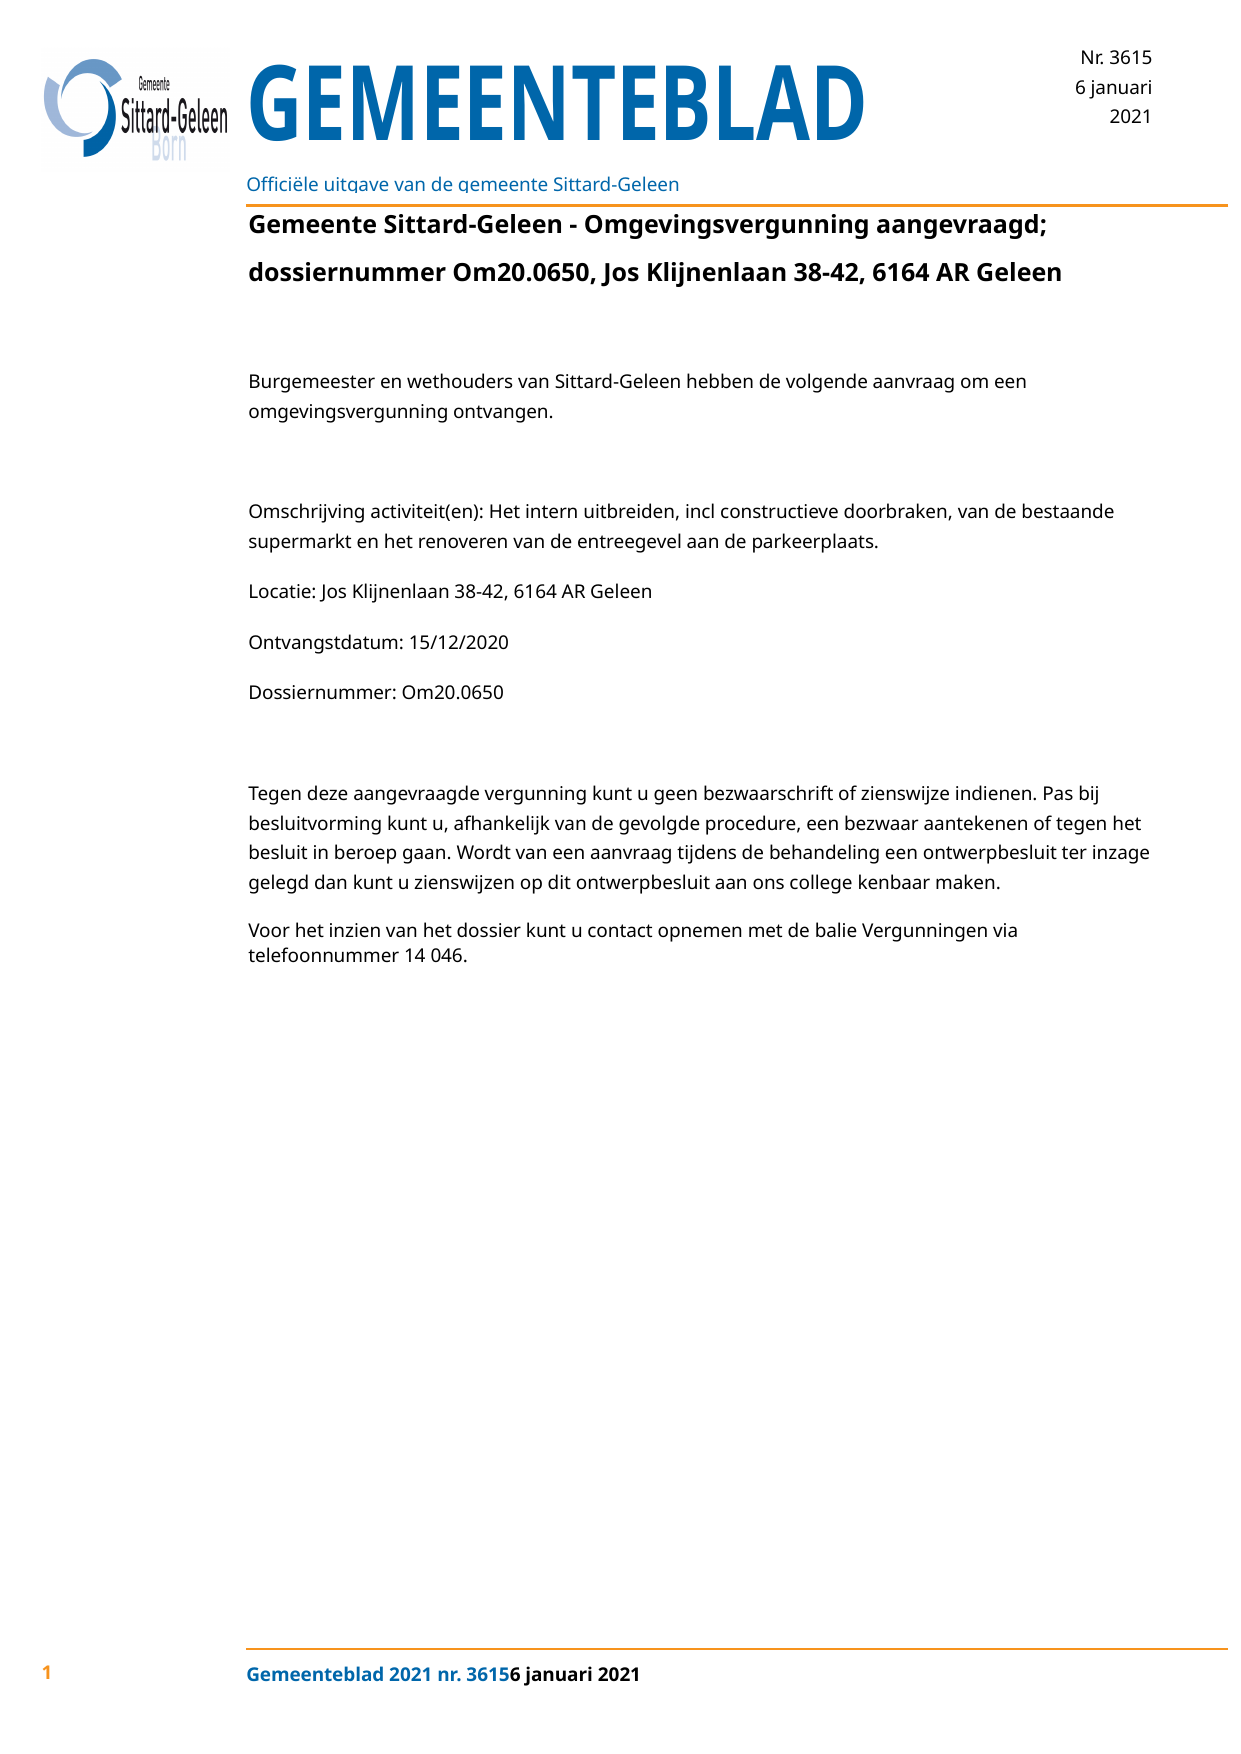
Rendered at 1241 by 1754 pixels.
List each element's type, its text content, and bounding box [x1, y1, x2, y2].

text Burgemeester en wethouders van Sittard-Geleen hebben de volgende aanvraag om een omgevingsvergunning ontvangen. [248, 368, 1152, 424]
text Locatie: Jos Klijnenlaan 38-42, 6164 AR Geleen [248, 579, 1152, 604]
text Dossiernummer: Om20.0650 [248, 679, 1152, 705]
text Tegen deze aangevraagde vergunning kunt u geen bezwaarschrift of zienswijze indienen. Pas bij besluitvorming kunt u, afhankelijk van de gevolgde procedure, een bezwaar aantekenen of tegen het besluit in beroep gaan. Wordt van een aanvraag tijdens de behandeling een ontwerpbesluit ter inzage gelegd dan kunt u zienswijzen op dit ontwerpbesluit aan ons college kenbaar maken. [248, 780, 1152, 895]
text Gemeente Sittard-Geleen - Omgevingsvergunning aangevraagd; dossiernummer Om20.0650, Jos Klijnenlaan 38-42, 6164 AR Geleen [248, 207, 1152, 288]
text Voor het inzien van het dossier kunt u contact opnemen met de balie Vergunningen via telefoonnummer 14 046. [248, 917, 1152, 968]
picture [41, 47, 231, 172]
text Omschrijving activiteit(en): Het intern uitbreiden, incl constructieve doorbraken, van de bestaande supermarkt en het renoveren van de entreegevel aan de parkeerplaats. [248, 499, 1152, 554]
text Ontvangstdatum: 15/12/2020 [248, 629, 1152, 655]
